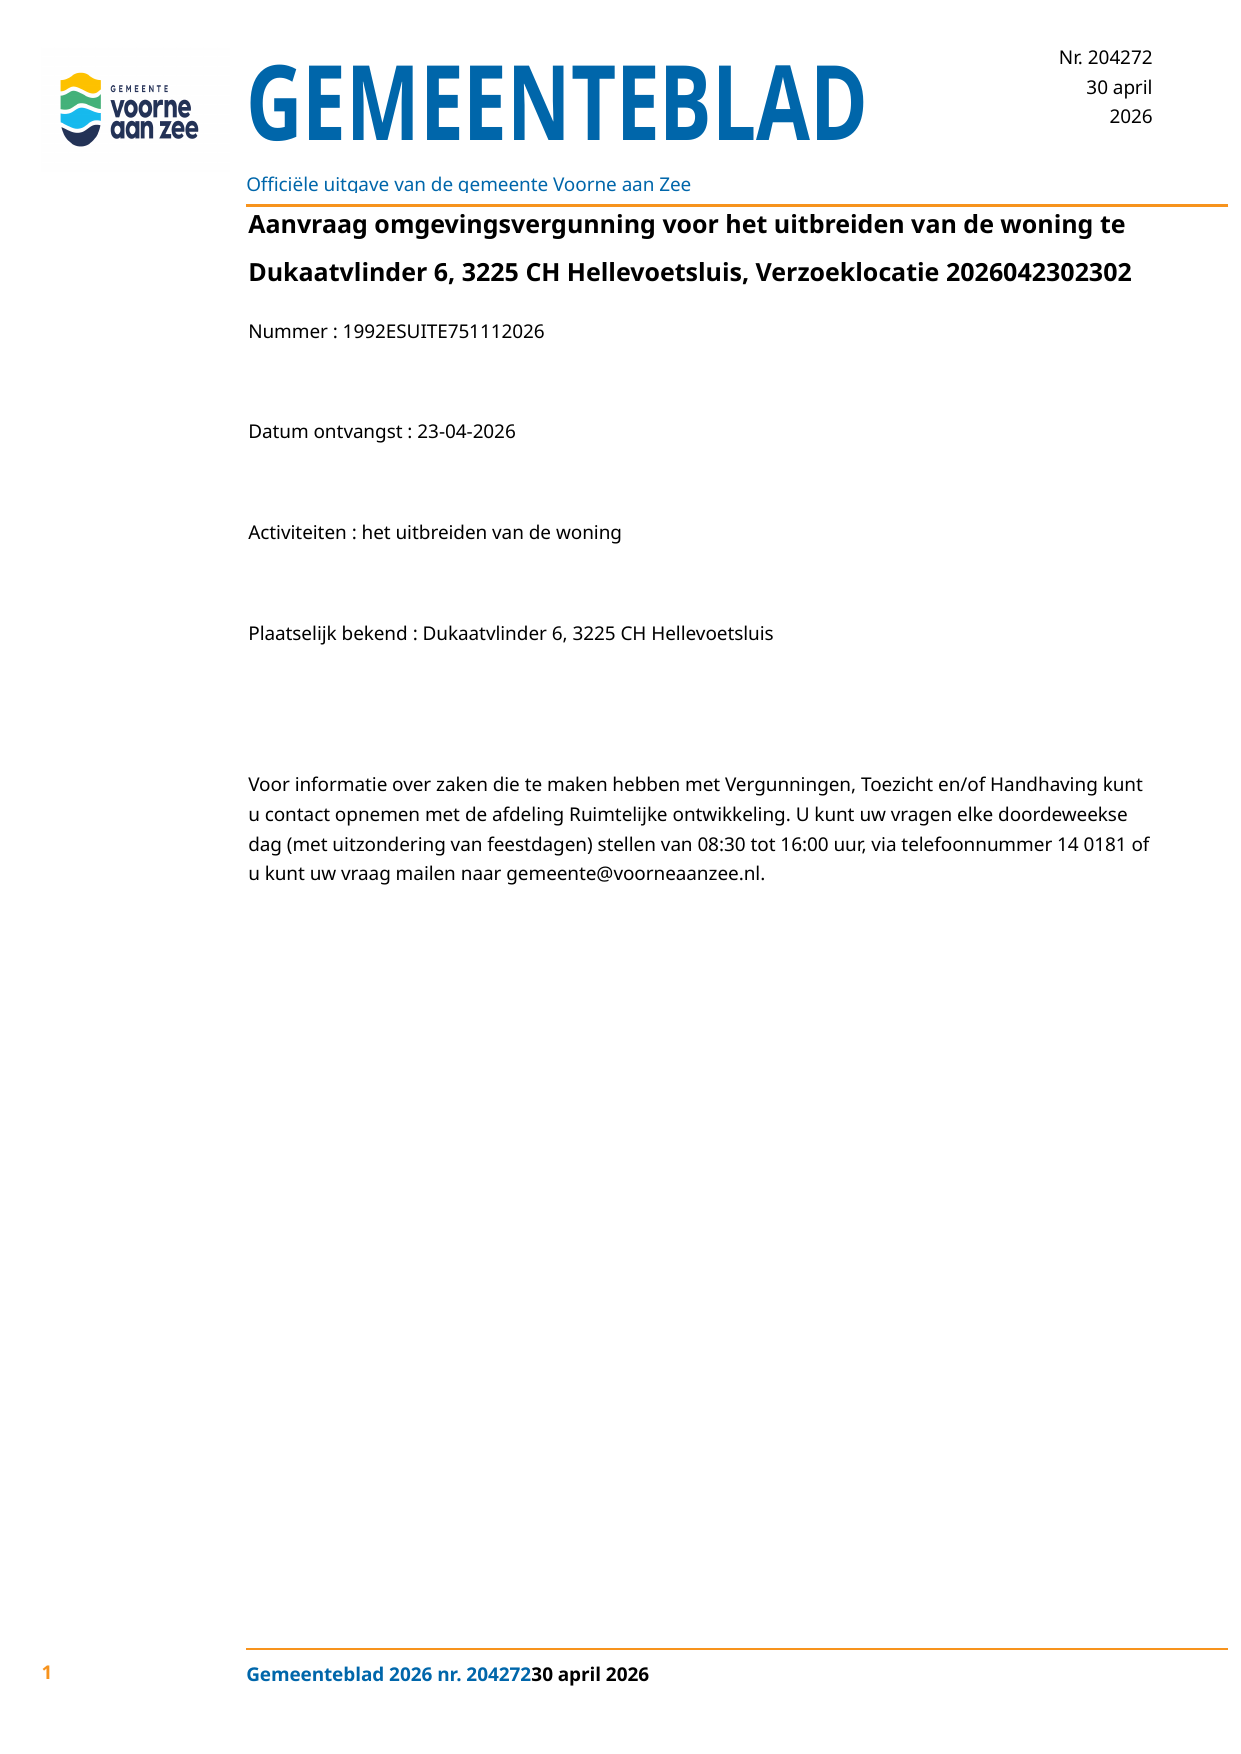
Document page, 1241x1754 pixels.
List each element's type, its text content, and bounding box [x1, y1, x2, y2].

text Nummer : 1992ESUITE751112026 [248, 318, 1152, 344]
text Aanvraag omgevingsvergunning voor het uitbreiden van de woning te Dukaatvlinder 6, 3225 CH Hellevoetsluis, Verzoeklocatie 2026042302302 [248, 207, 1152, 288]
text Plaatselijk bekend : Dukaatvlinder 6, 3225 CH Hellevoetsluis [248, 620, 1152, 646]
text Datum ontvangst : 23-04-2026 [248, 419, 1152, 444]
text Activiteiten : het uitbreiden van de woning [248, 519, 1152, 545]
picture [41, 47, 231, 172]
text Voor informatie over zaken die te maken hebben met Vergunningen, Toezicht en/of Handhaving kunt u contact opnemen met de afdeling Ruimtelijke ontwikkeling. U kunt uw vragen elke doordeweekse dag (met uitzondering van feestdagen) stellen van 08:30 tot 16:00 uur, via telefoonnummer 14 0181 of u kunt uw vraag mailen naar gemeente@voorneaanzee.nl. [248, 772, 1152, 886]
